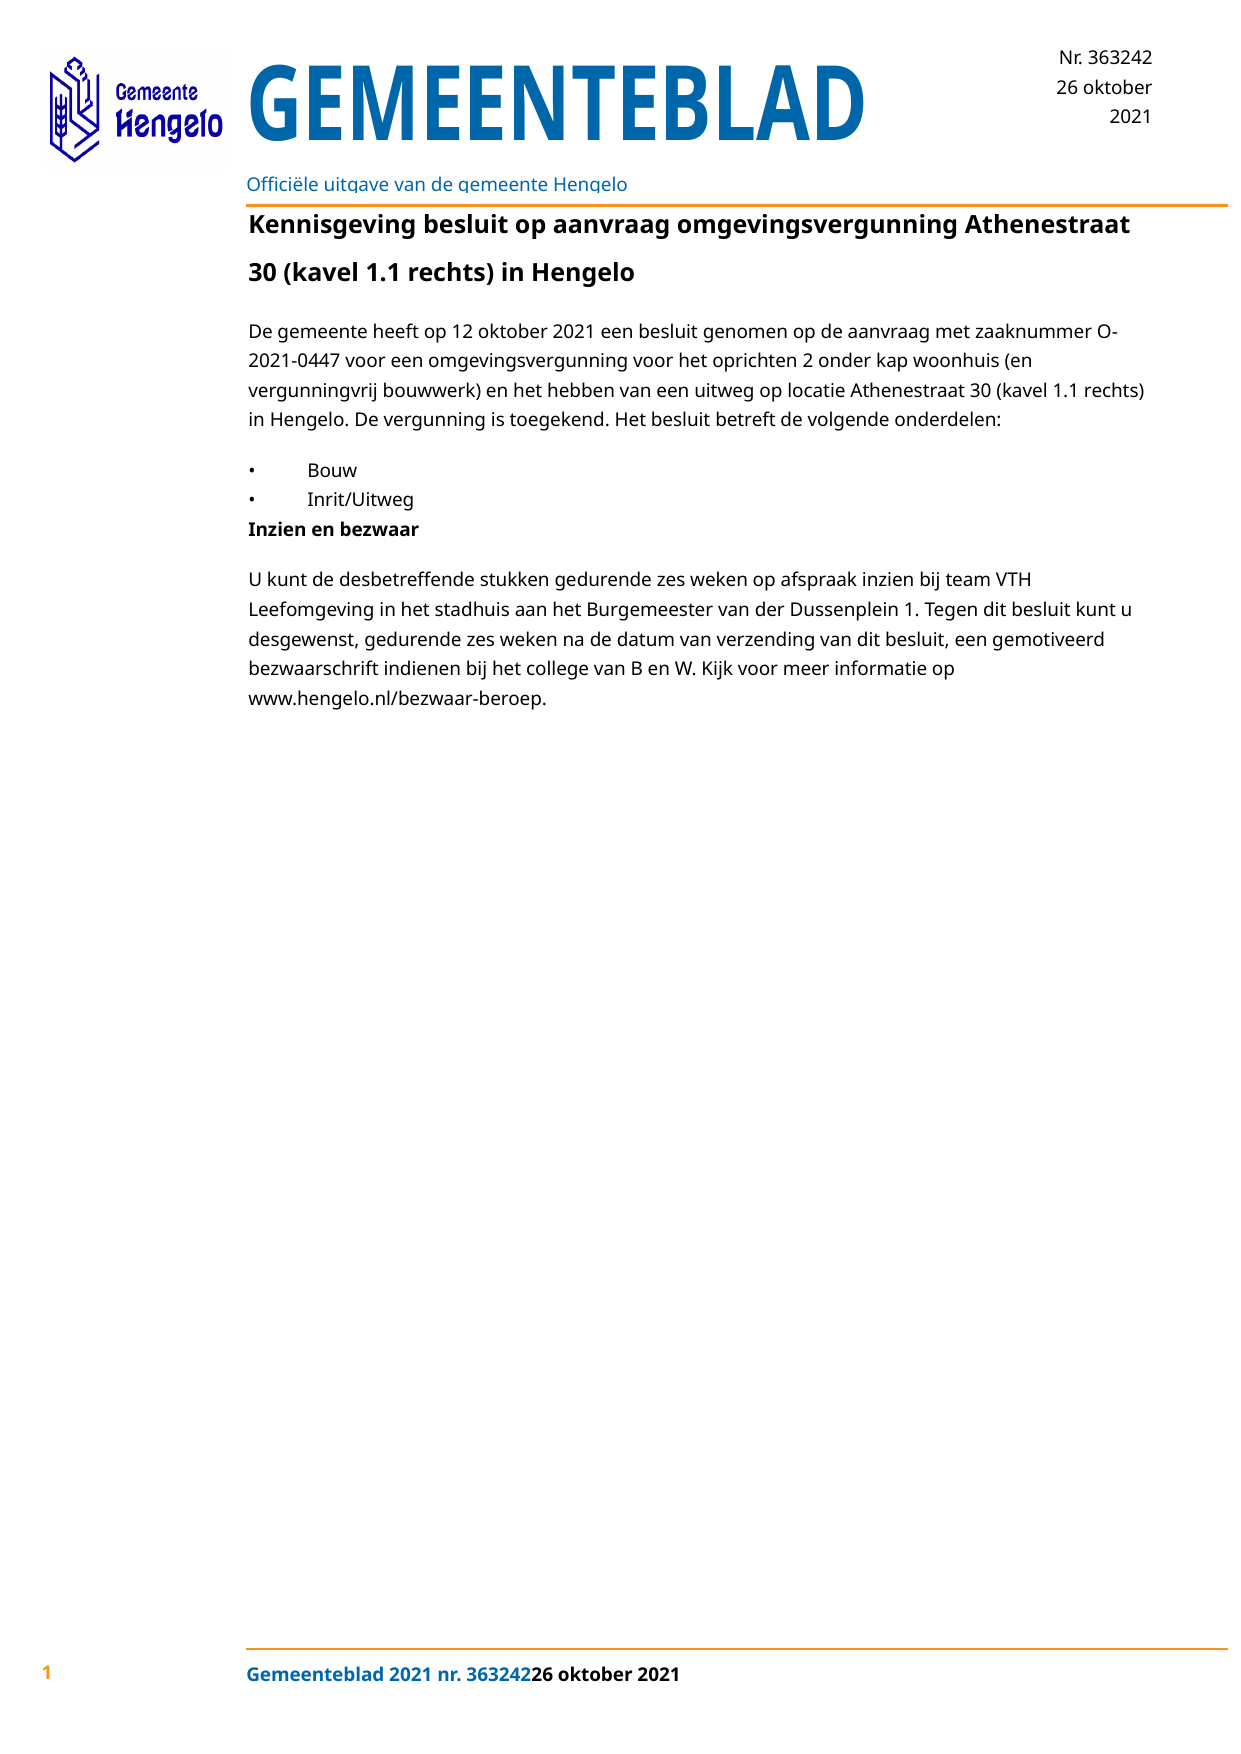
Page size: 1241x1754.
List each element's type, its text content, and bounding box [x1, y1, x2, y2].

text De gemeente heeft op 12 oktober 2021 een besluit genomen op de aanvraag met zaaknummer O-2021-0447 voor een omgevingsvergunning voor het oprichten 2 onder kap woonhuis (en vergunningvrij bouwwerk) en het hebben van een uitweg op locatie Athenestraat 30 (kavel 1.1 rechts) in Hengelo. De vergunning is toegekend. Het besluit betreft de volgende onderdelen: [248, 318, 1152, 432]
picture [41, 47, 231, 172]
text U kunt de desbetreffende stukken gedurende zes weken op afspraak inzien bij team VTH Leefomgeving in het stadhuis aan het Burgemeester van der Dussenplein 1. Tegen dit besluit kunt u desgewenst, gedurende zes weken na de datum van verzending van dit besluit, een gemotiveerd bezwaarschrift indienen bij het college van B en W. Kijk voor meer informatie op www.hengelo.nl/bezwaar-beroep. [248, 567, 1152, 711]
text Inzien en bezwaar [248, 516, 1152, 542]
list Inrit/Uitweg [248, 487, 1152, 512]
list Bouw [248, 457, 1152, 483]
text Kennisgeving besluit op aanvraag omgevingsvergunning Athenestraat 30 (kavel 1.1 rechts) in Hengelo [248, 207, 1152, 288]
